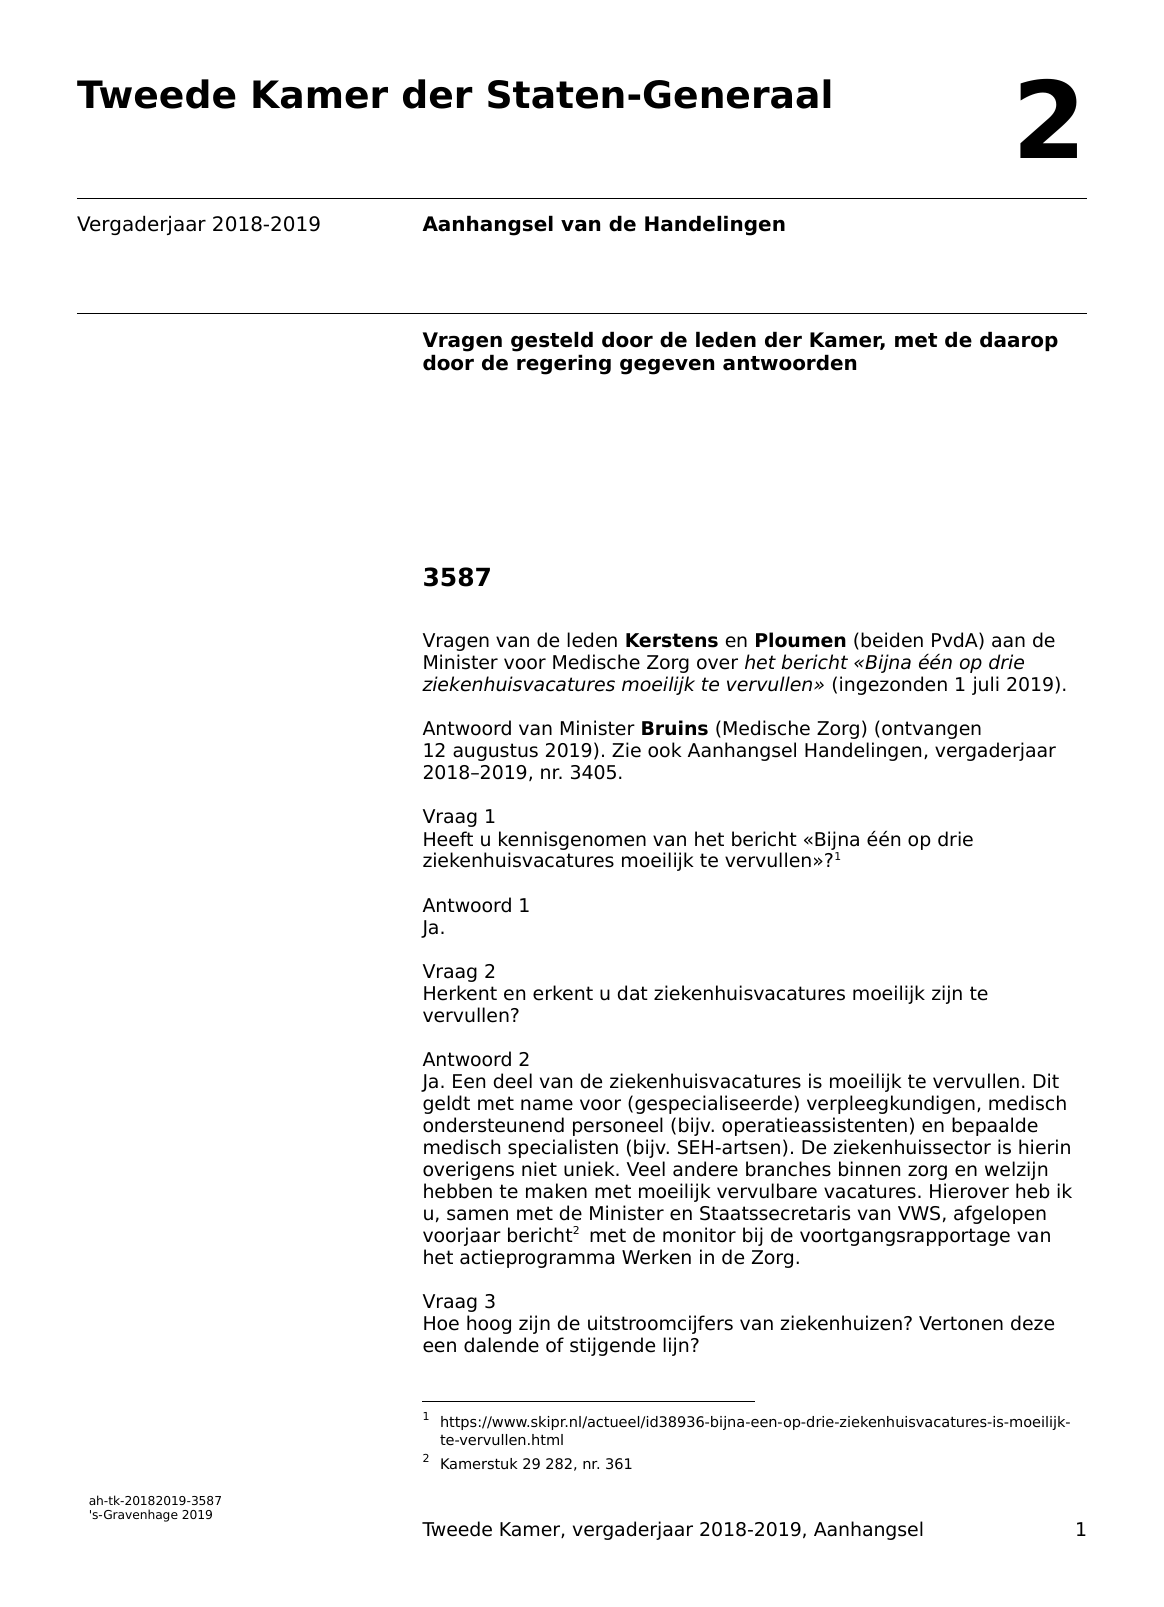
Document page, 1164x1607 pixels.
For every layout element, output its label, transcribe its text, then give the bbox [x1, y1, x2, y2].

text 3587 [422, 563, 1087, 592]
text Antwoord van Minister Bruins (Medische Zorg) (ontvangen 12 augustus 2019). Zie ook Aanhangsel Handelingen, vergaderjaar 2018–2019, nr. 3405. [422, 718, 1087, 784]
table_header 2 [886, 59, 1087, 198]
text Hoe hoog zijn de uitstroomcijfers van ziekenhuizen? Vertonen deze een dalende of stijgende lijn? [422, 1313, 1087, 1357]
text 's-Gravenhage 2019 [88, 1508, 323, 1522]
text Herkent en erkent u dat ziekenhuisvacatures moeilijk zijn te vervullen? [422, 983, 1087, 1027]
text Ja. Een deel van de ziekenhuisvacatures is moeilijk te vervullen. Dit geldt met name voor (gespecialiseerde) verpleegkundigen, medisch ondersteunend personeel (bijv. operatieassistenten) en bepaalde medisch specialisten (bijv. SEH-artsen). De ziekenhuissector is hierin overigens niet uniek. Veel andere branches binnen zorg en welzijn hebben te maken met moeilijk vervulbare vacatures. Hierover heb ik u, samen met de Minister en Staatssecretaris van VWS, afgelopen voorjaar bericht met de monitor bij de voortgangsrapportage van het actieprogramma Werken in de Zorg. [422, 1071, 1087, 1269]
text Kamerstuk 29 282, nr. 361 [422, 1452, 1087, 1474]
table_cell [77, 314, 422, 375]
table_cell Vergaderjaar 2018-2019 [77, 199, 422, 313]
text Vragen van de leden Kerstens en Ploumen (beiden PvdA) aan de Minister voor Medische Zorg over het bericht «Bijna één op drie ziekenhuisvacatures moeilijk te vervullen» (ingezonden 1 juli 2019). [422, 630, 1087, 696]
text https://www.skipr.nl/actueel/id38936-bijna-een-op-drie-ziekenhuisvacatures-is-moeilijk-te-vervullen.html [422, 1410, 1087, 1449]
text Antwoord 2 [422, 1049, 1087, 1071]
table_header Tweede Kamer der Staten-Generaal [77, 59, 886, 198]
table_cell Vragen gesteld door de leden der Kamer, met de daarop door de regering gegeven antwoorden [422, 314, 1087, 375]
text Vraag 3 [422, 1291, 1087, 1313]
text Ja. [422, 917, 1087, 938]
text Vraag 2 [422, 961, 1087, 983]
text ah-tk-20182019-3587 [88, 1494, 323, 1508]
text Vraag 1 [422, 806, 1087, 828]
text Heeft u kennisgenomen van het bericht «Bijna één op drie ziekenhuisvacatures moeilijk te vervullen»? [422, 828, 1087, 872]
text Antwoord 1 [422, 894, 1087, 917]
table_cell Aanhangsel van de Handelingen [422, 199, 1087, 313]
